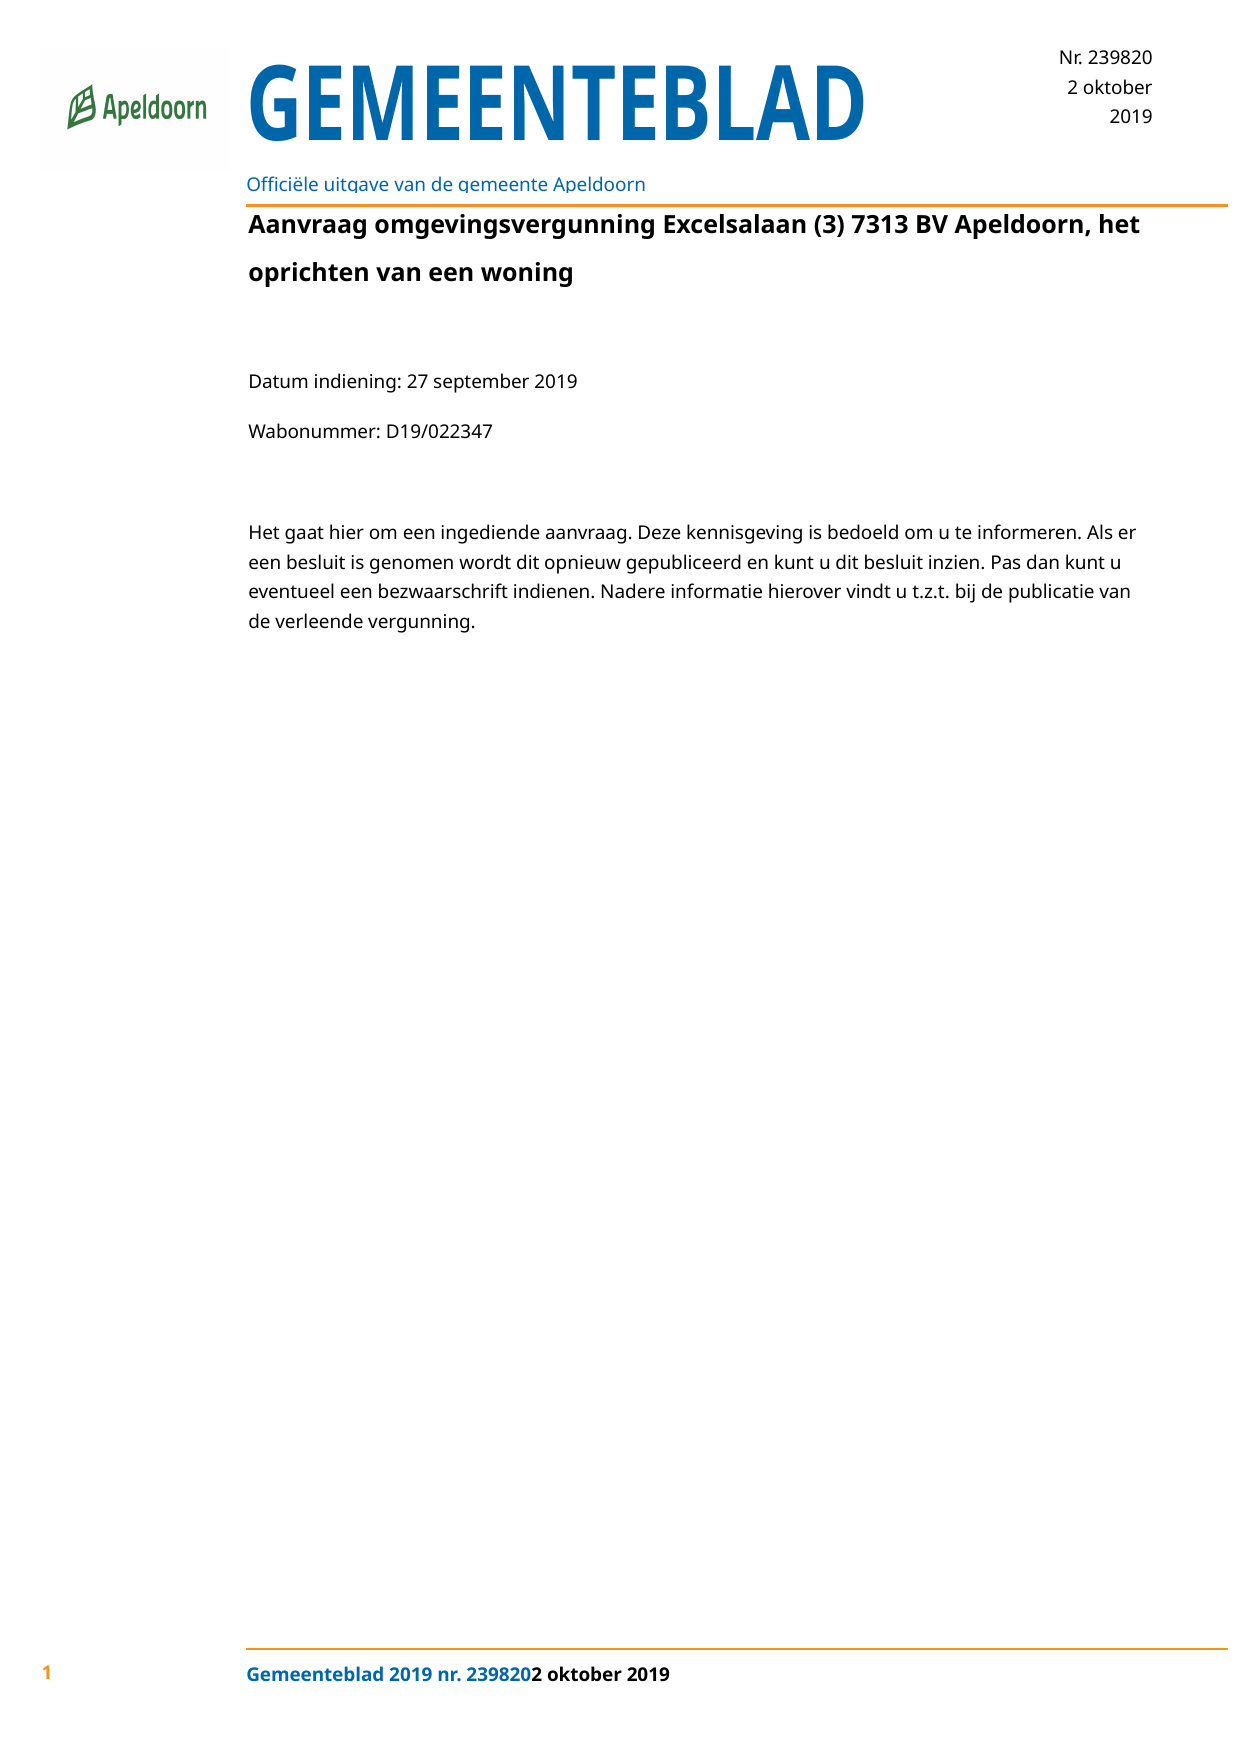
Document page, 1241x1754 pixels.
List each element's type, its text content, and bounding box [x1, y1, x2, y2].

picture [41, 47, 231, 172]
text Het gaat hier om een ingediende aanvraag. Deze kennisgeving is bedoeld om u te informeren. Als er een besluit is genomen wordt dit opnieuw gepubliceerd en kunt u dit besluit inzien. Pas dan kunt u eventueel een bezwaarschrift indienen. Nadere informatie hierover vindt u t.z.t. bij de publicatie van de verleende vergunning. [248, 519, 1152, 634]
text Aanvraag omgevingsvergunning Excelsalaan (3) 7313 BV Apeldoorn, het oprichten van een woning [248, 207, 1152, 288]
text Wabonummer: D19/022347 [248, 419, 1152, 444]
text Datum indiening: 27 september 2019 [248, 368, 1152, 394]
